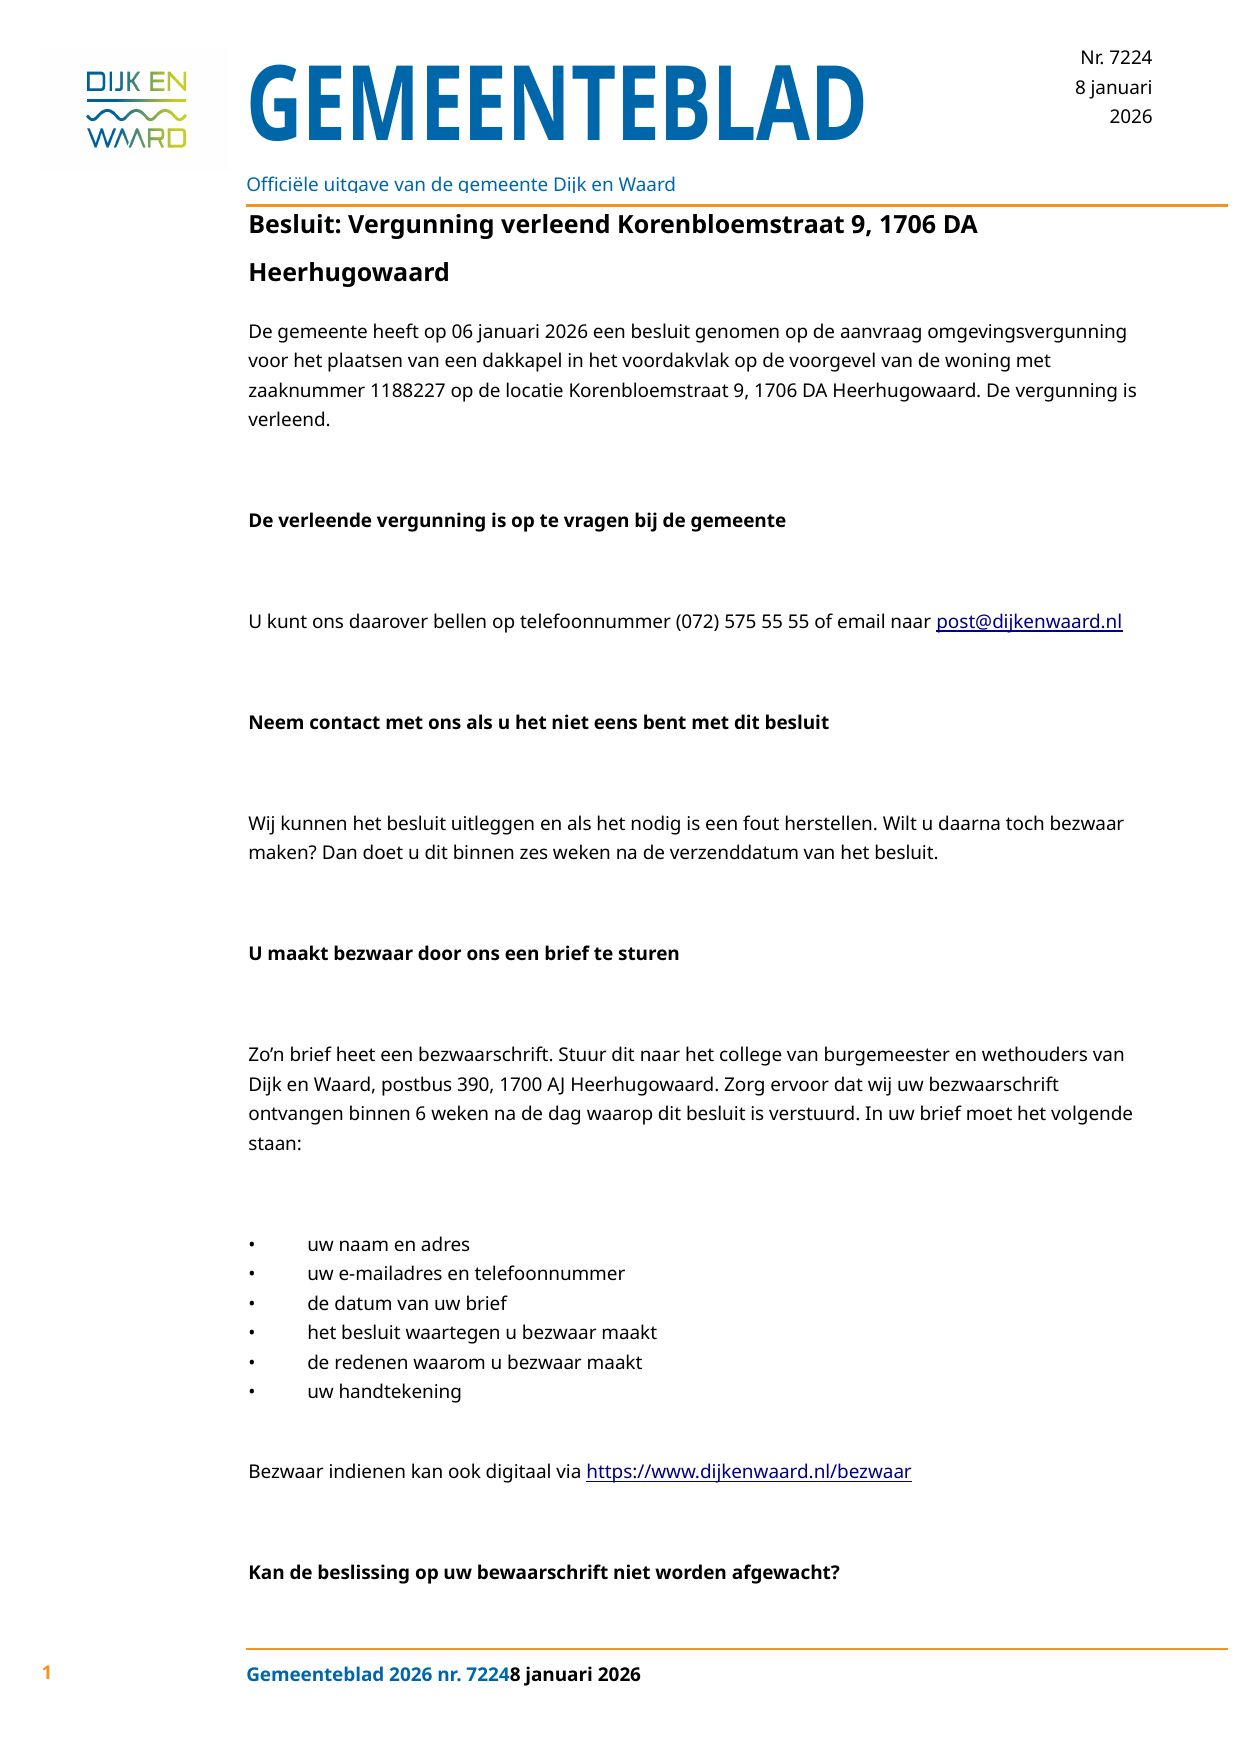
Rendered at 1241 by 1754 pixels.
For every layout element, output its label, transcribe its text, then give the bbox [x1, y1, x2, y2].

picture [41, 47, 231, 172]
text U kunt ons daarover bellen op telefoonnummer (072) 575 55 55 of email naar post@dijkenwaard.nl [248, 608, 1152, 634]
list het besluit waartegen u bezwaar maakt [248, 1319, 1152, 1345]
text Kan de beslissing op uw bewaarschrift niet worden afgewacht? [248, 1559, 1152, 1585]
text De verleende vergunning is op te vragen bij de gemeente [248, 507, 1152, 533]
list uw naam en adres [248, 1231, 1152, 1257]
list uw handtekening [248, 1379, 1152, 1404]
text De gemeente heeft op 06 januari 2026 een besluit genomen op de aanvraag omgevingsvergunning voor het plaatsen van een dakkapel in het voordakvlak op de voorgevel van de woning met zaaknummer 1188227 op de locatie Korenbloemstraat 9, 1706 DA Heerhugowaard. De vergunning is verleend. [248, 318, 1152, 432]
text Wij kunnen het besluit uitleggen en als het nodig is een fout herstellen. Wilt u daarna toch bezwaar maken? Dan doet u dit binnen zes weken na de verzenddatum van het besluit. [248, 810, 1152, 865]
text Neem contact met ons als u het niet eens bent met dit besluit [248, 709, 1152, 735]
list de datum van uw brief [248, 1290, 1152, 1316]
list uw e-mailadres en telefoonnummer [248, 1260, 1152, 1286]
text Bezwaar indienen kan ook digitaal via https://www.dijkenwaard.nl/bezwaar [248, 1459, 1152, 1484]
text U maakt bezwaar door ons een brief te sturen [248, 940, 1152, 966]
text Besluit: Vergunning verleend Korenbloemstraat 9, 1706 DA Heerhugowaard [248, 207, 1152, 288]
text Zo’n brief heet een bezwaarschrift. Stuur dit naar het college van burgemeester en wethouders van Dijk en Waard, postbus 390, 1700 AJ Heerhugowaard. Zorg ervoor dat wij uw bezwaarschrift ontvangen binnen 6 weken na de dag waarop dit besluit is verstuurd. In uw brief moet het volgende staan: [248, 1041, 1152, 1156]
list de redenen waarom u bezwaar maakt [248, 1349, 1152, 1375]
